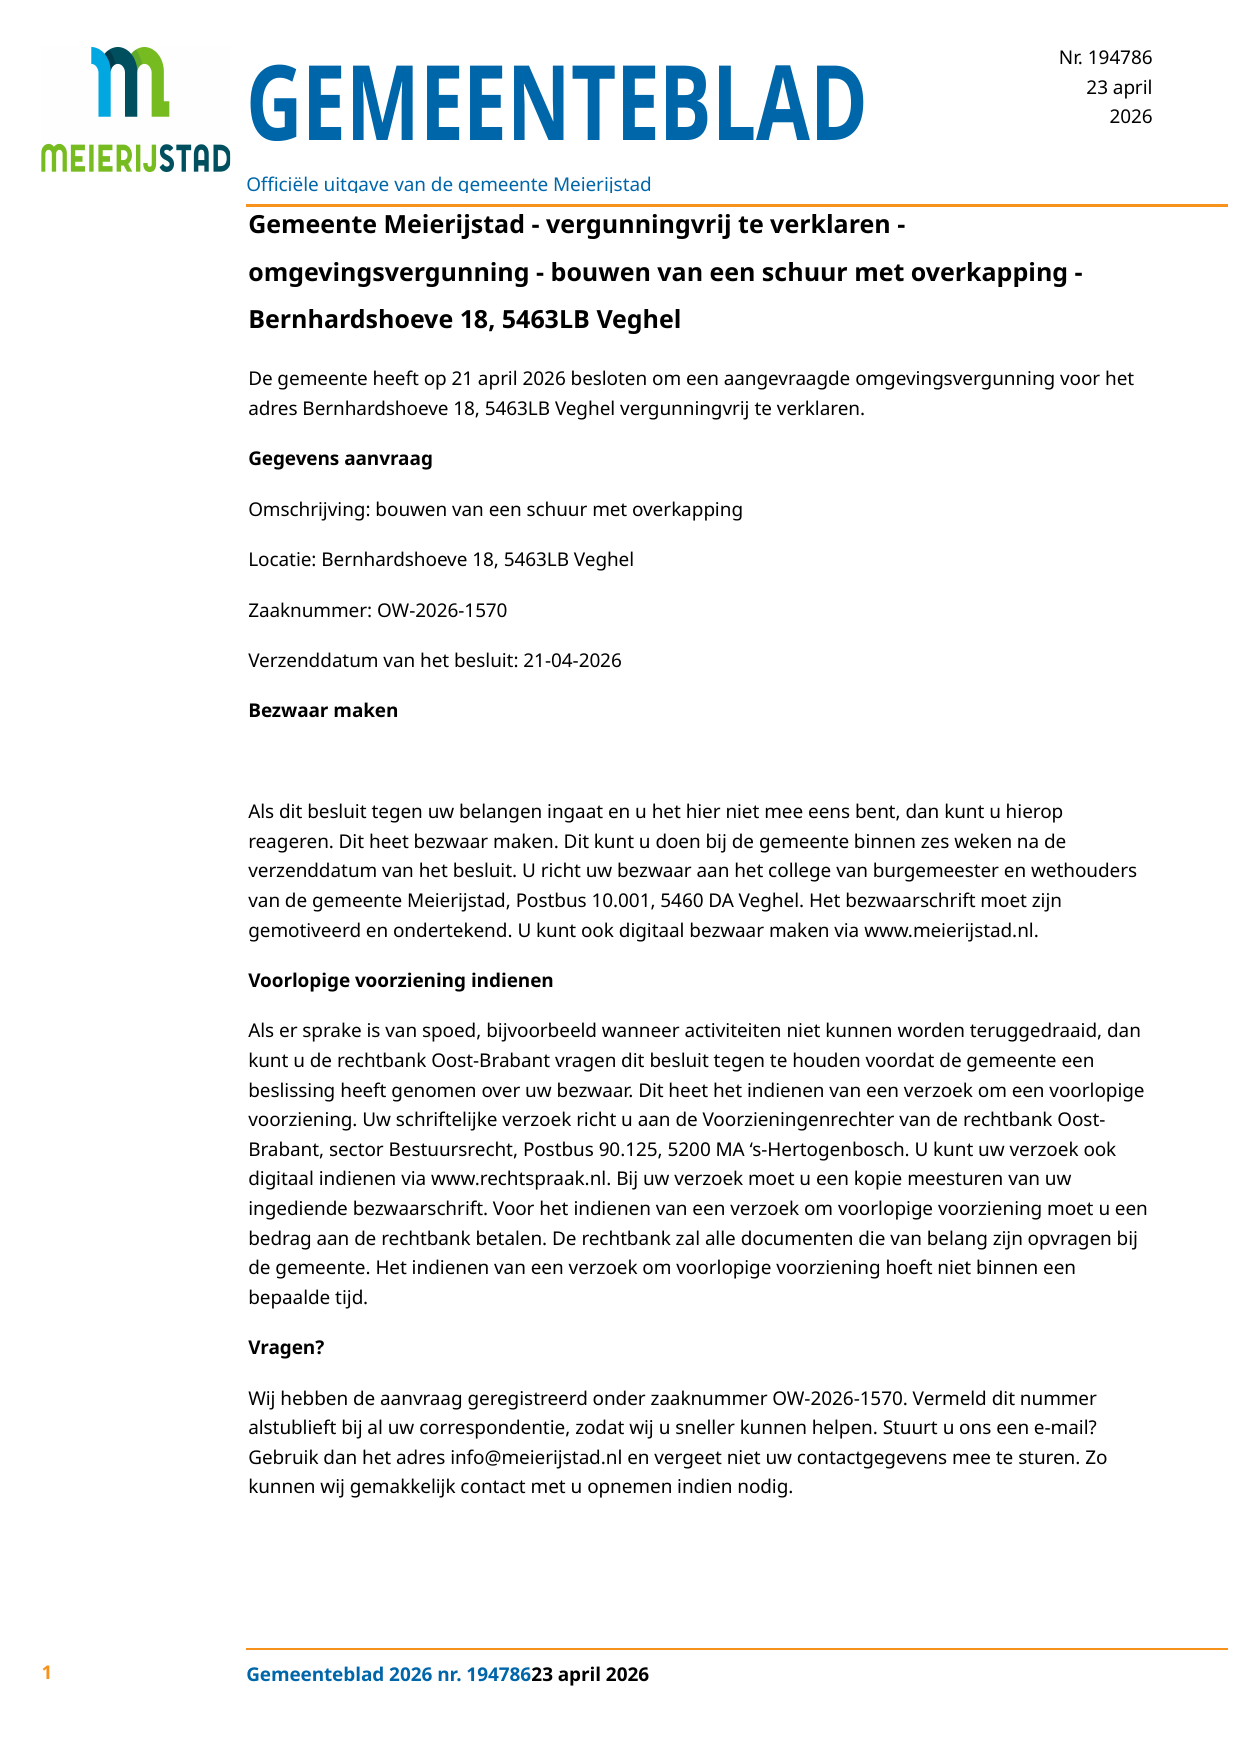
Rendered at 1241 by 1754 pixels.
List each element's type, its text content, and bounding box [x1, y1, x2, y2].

text Verzenddatum van het besluit: 21-04-2026 [248, 647, 1152, 673]
text De gemeente heeft op 21 april 2026 besloten om een aangevraagde omgevingsvergunning voor het adres Bernhardshoeve 18, 5463LB Veghel vergunningvrij te verklaren. [248, 366, 1152, 421]
text Wij hebben de aanvraag geregistreerd onder zaaknummer OW-2026-1570. Vermeld dit nummer alstublieft bij al uw correspondentie, zodat wij u sneller kunnen helpen. Stuurt u ons een e-mail? Gebruik dan het adres info@meierijstad.nl en vergeet niet uw contactgegevens mee te sturen. Zo kunnen wij gemakkelijk contact met u opnemen indien nodig. [248, 1385, 1152, 1499]
text Omschrijving: bouwen van een schuur met overkapping [248, 496, 1152, 522]
text Als dit besluit tegen uw belangen ingaat en u het hier niet mee eens bent, dan kunt u hierop reageren. Dit heet bezwaar maken. Dit kunt u doen bij de gemeente binnen zes weken na de verzenddatum van het besluit. U richt uw bezwaar aan het college van burgemeester en wethouders van de gemeente Meierijstad, Postbus 10.001, 5460 DA Veghel. Het bezwaarschrift moet zijn gemotiveerd en ondertekend. U kunt ook digitaal bezwaar maken via www.meierijstad.nl. [248, 798, 1152, 942]
text Bezwaar maken [248, 698, 1152, 723]
text Gegevens aanvraag [248, 446, 1152, 471]
picture [41, 47, 231, 172]
text Als er sprake is van spoed, bijvoorbeeld wanneer activiteiten niet kunnen worden teruggedraaid, dan kunt u de rechtbank Oost-Brabant vragen dit besluit tegen te houden voordat de gemeente een beslissing heeft genomen over uw bezwaar. Dit heet het indienen van een verzoek om een voorlopige voorziening. Uw schriftelijke verzoek richt u aan de Voorzieningenrechter van de rechtbank Oost-Brabant, sector Bestuursrecht, Postbus 90.125, 5200 MA ‘s-Hertogenbosch. U kunt uw verzoek ook digitaal indienen via www.rechtspraak.nl. Bij uw verzoek moet u een kopie meesturen van uw ingediende bezwaarschrift. Voor het indienen van een verzoek om voorlopige voorziening moet u een bedrag aan de rechtbank betalen. De rechtbank zal alle documenten die van belang zijn opvragen bij de gemeente. Het indienen van een verzoek om voorlopige voorziening hoeft niet binnen een bepaalde tijd. [248, 1018, 1152, 1309]
text Zaaknummer: OW-2026-1570 [248, 597, 1152, 622]
text Locatie: Bernhardshoeve 18, 5463LB Veghel [248, 546, 1152, 572]
text Voorlopige voorziening indienen [248, 967, 1152, 993]
text Gemeente Meierijstad - vergunningvrij te verklaren - omgevingsvergunning - bouwen van een schuur met overkapping - Bernhardshoeve 18, 5463LB Veghel [248, 207, 1152, 336]
text Vragen? [248, 1334, 1152, 1360]
